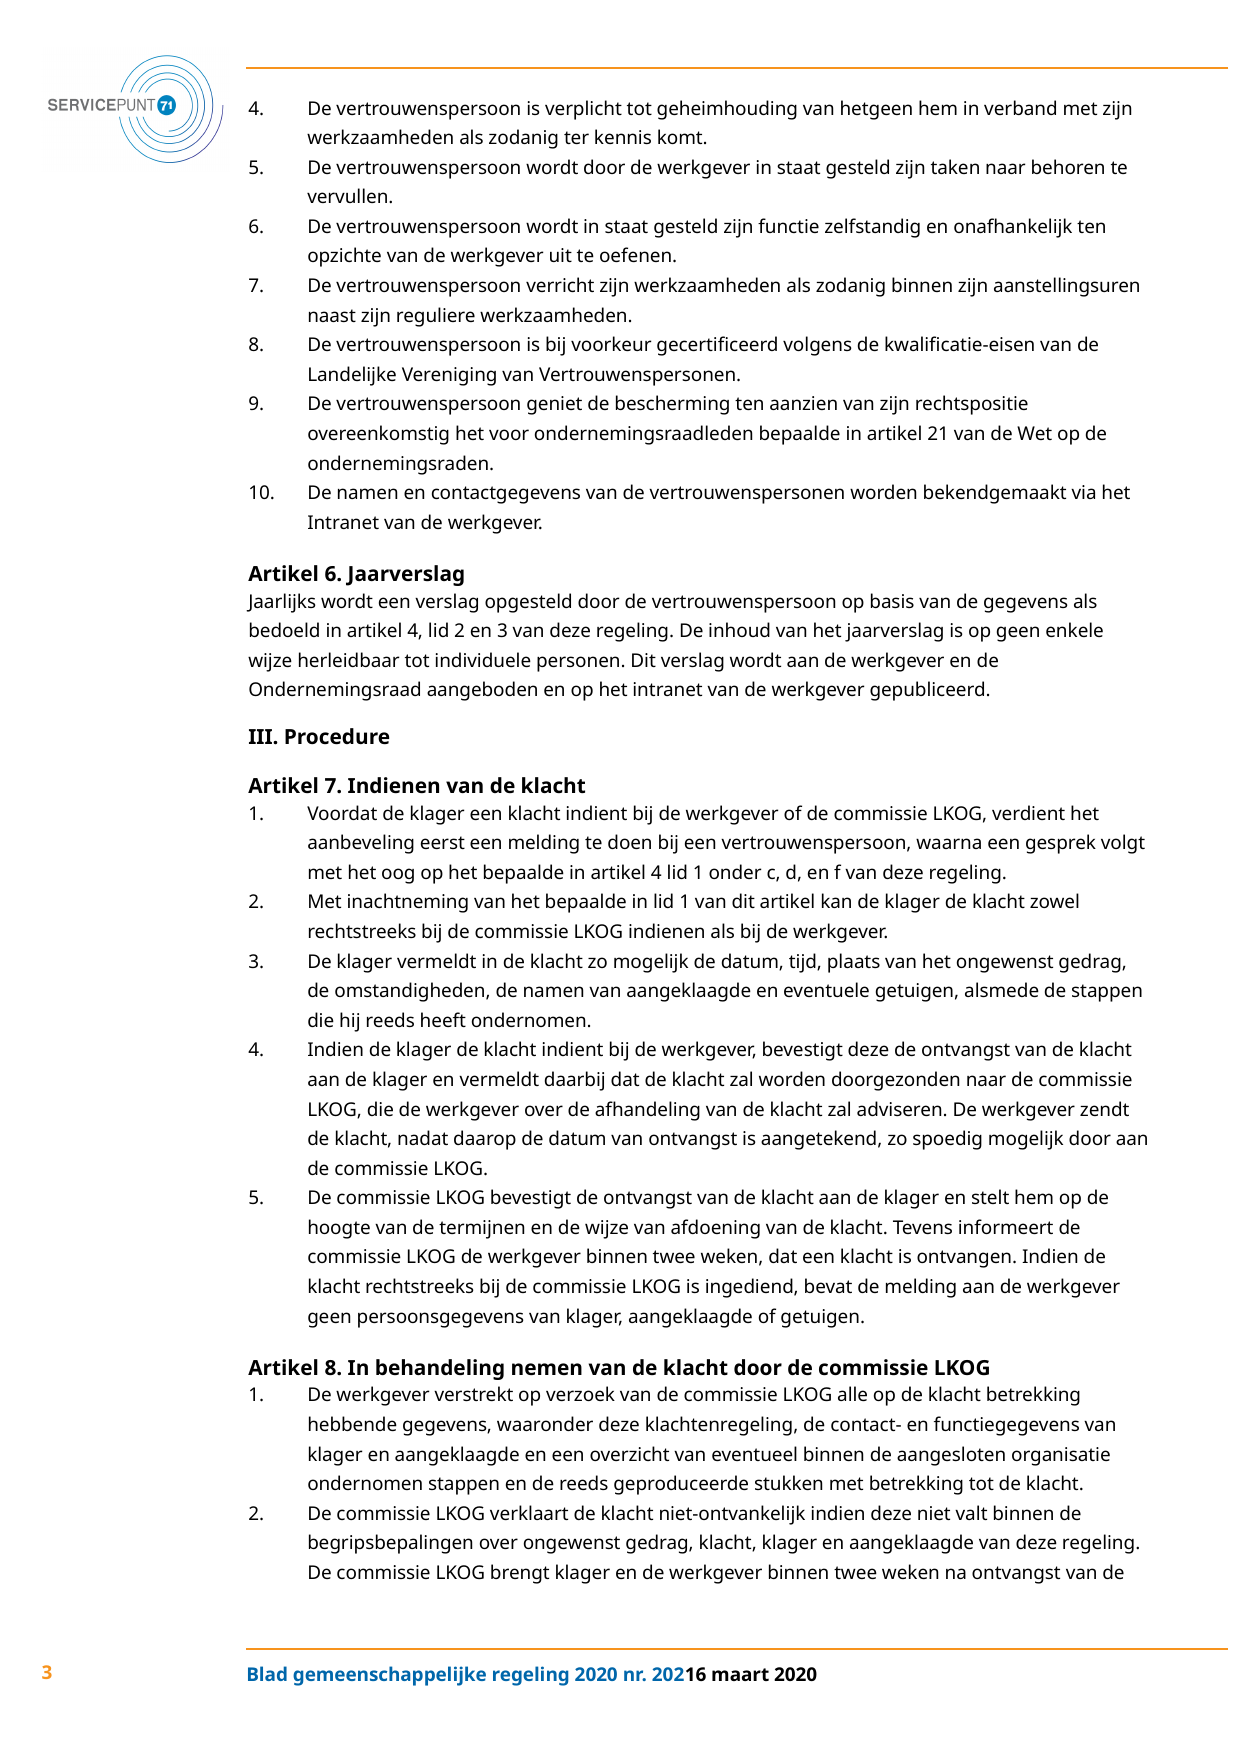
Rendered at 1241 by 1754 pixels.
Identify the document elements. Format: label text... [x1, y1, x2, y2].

list De vertrouwenspersoon wordt door de werkgever in staat gesteld zijn taken naar behoren te vervullen. [248, 154, 1152, 209]
list De vertrouwenspersoon is verplicht tot geheimhouding van hetgeen hem in verband met zijn werkzaamheden als zodanig ter kennis komt. [248, 95, 1152, 150]
text Artikel 8. In behandeling nemen van de klacht door de commissie LKOG [248, 1353, 1152, 1382]
list De commissie LKOG bevestigt de ontvangst van de klacht aan de klager en stelt hem op de hoogte van de termijnen en de wijze van afdoening van de klacht. Tevens informeert de commissie LKOG de werkgever binnen twee weken, dat een klacht is ontvangen. Indien de klacht rechtstreeks bij de commissie LKOG is ingediend, bevat de melding aan de werkgever geen persoonsgegevens van klager, aangeklaagde of getuigen. [248, 1184, 1152, 1328]
list Voordat de klager een klacht indient bij de werkgever of de commissie LKOG, verdient het aanbeveling eerst een melding te doen bij een vertrouwenspersoon, waarna een gesprek volgt met het oog op het bepaalde in artikel 4 lid 1 onder c, d, en f van deze regeling. [248, 800, 1152, 885]
picture [41, 47, 231, 172]
list De vertrouwenspersoon is bij voorkeur gecertificeerd volgens de kwalificatie-eisen van de Landelijke Vereniging van Vertrouwenspersonen. [248, 331, 1152, 387]
text Artikel 6. Jaarverslag [248, 559, 1152, 588]
list Indien de klager de klacht indient bij de werkgever, bevestigt deze de ontvangst van de klacht aan de klager en vermeldt daarbij dat de klacht zal worden doorgezonden naar de commissie LKOG, die de werkgever over de afhandeling van de klacht zal adviseren. De werkgever zendt de klacht, nadat daarop de datum van ontvangst is aangetekend, zo spoedig mogelijk door aan de commissie LKOG. [248, 1037, 1152, 1181]
list De vertrouwenspersoon wordt in staat gesteld zijn functie zelfstandig en onafhankelijk ten opzichte van de werkgever uit te oefenen. [248, 213, 1152, 268]
list De klager vermeldt in de klacht zo mogelijk de datum, tijd, plaats van het ongewenst gedrag, de omstandigheden, de namen van aangeklaagde en eventuele getuigen, alsmede de stappen die hij reeds heeft ondernomen. [248, 948, 1152, 1033]
list Met inachtneming van het bepaalde in lid 1 van dit artikel kan de klager de klacht zowel rechtstreeks bij de commissie LKOG indienen als bij de werkgever. [248, 889, 1152, 944]
list De vertrouwenspersoon verricht zijn werkzaamheden als zodanig binnen zijn aanstellingsuren naast zijn reguliere werkzaamheden. [248, 272, 1152, 328]
list De namen en contactgegevens van de vertrouwenspersonen worden bekendgemaakt via het Intranet van de werkgever. [248, 479, 1152, 535]
list De vertrouwenspersoon geniet de bescherming ten aanzien van zijn rechtspositie overeenkomstig het voor ondernemingsraadleden bepaalde in artikel 21 van de Wet op de ondernemingsraden. [248, 391, 1152, 476]
text Artikel 7. Indienen van de klacht [248, 771, 1152, 800]
text III. Procedure [248, 722, 1152, 751]
text Jaarlijks wordt een verslag opgesteld door de vertrouwenspersoon op basis van de gegevens als bedoeld in artikel 4, lid 2 en 3 van deze regeling. De inhoud van het jaarverslag is op geen enkele wijze herleidbaar tot individuele personen. Dit verslag wordt aan de werkgever en de Ondernemingsraad aangeboden en op het intranet van de werkgever gepubliceerd. [248, 588, 1152, 702]
list De werkgever verstrekt op verzoek van de commissie LKOG alle op de klacht betrekking hebbende gegevens, waaronder deze klachtenregeling, de contact- en functiegegevens van klager en aangeklaagde en een overzicht van eventueel binnen de aangesloten organisatie ondernomen stappen en de reeds geproduceerde stukken met betrekking tot de klacht. [248, 1382, 1152, 1496]
list De commissie LKOG verklaart de klacht niet-ontvankelijk indien deze niet valt binnen de begripsbepalingen over ongewenst gedrag, klacht, klager en aangeklaagde van deze regeling. De commissie LKOG brengt klager en de werkgever binnen twee weken na ontvangst van de [248, 1500, 1152, 1585]
